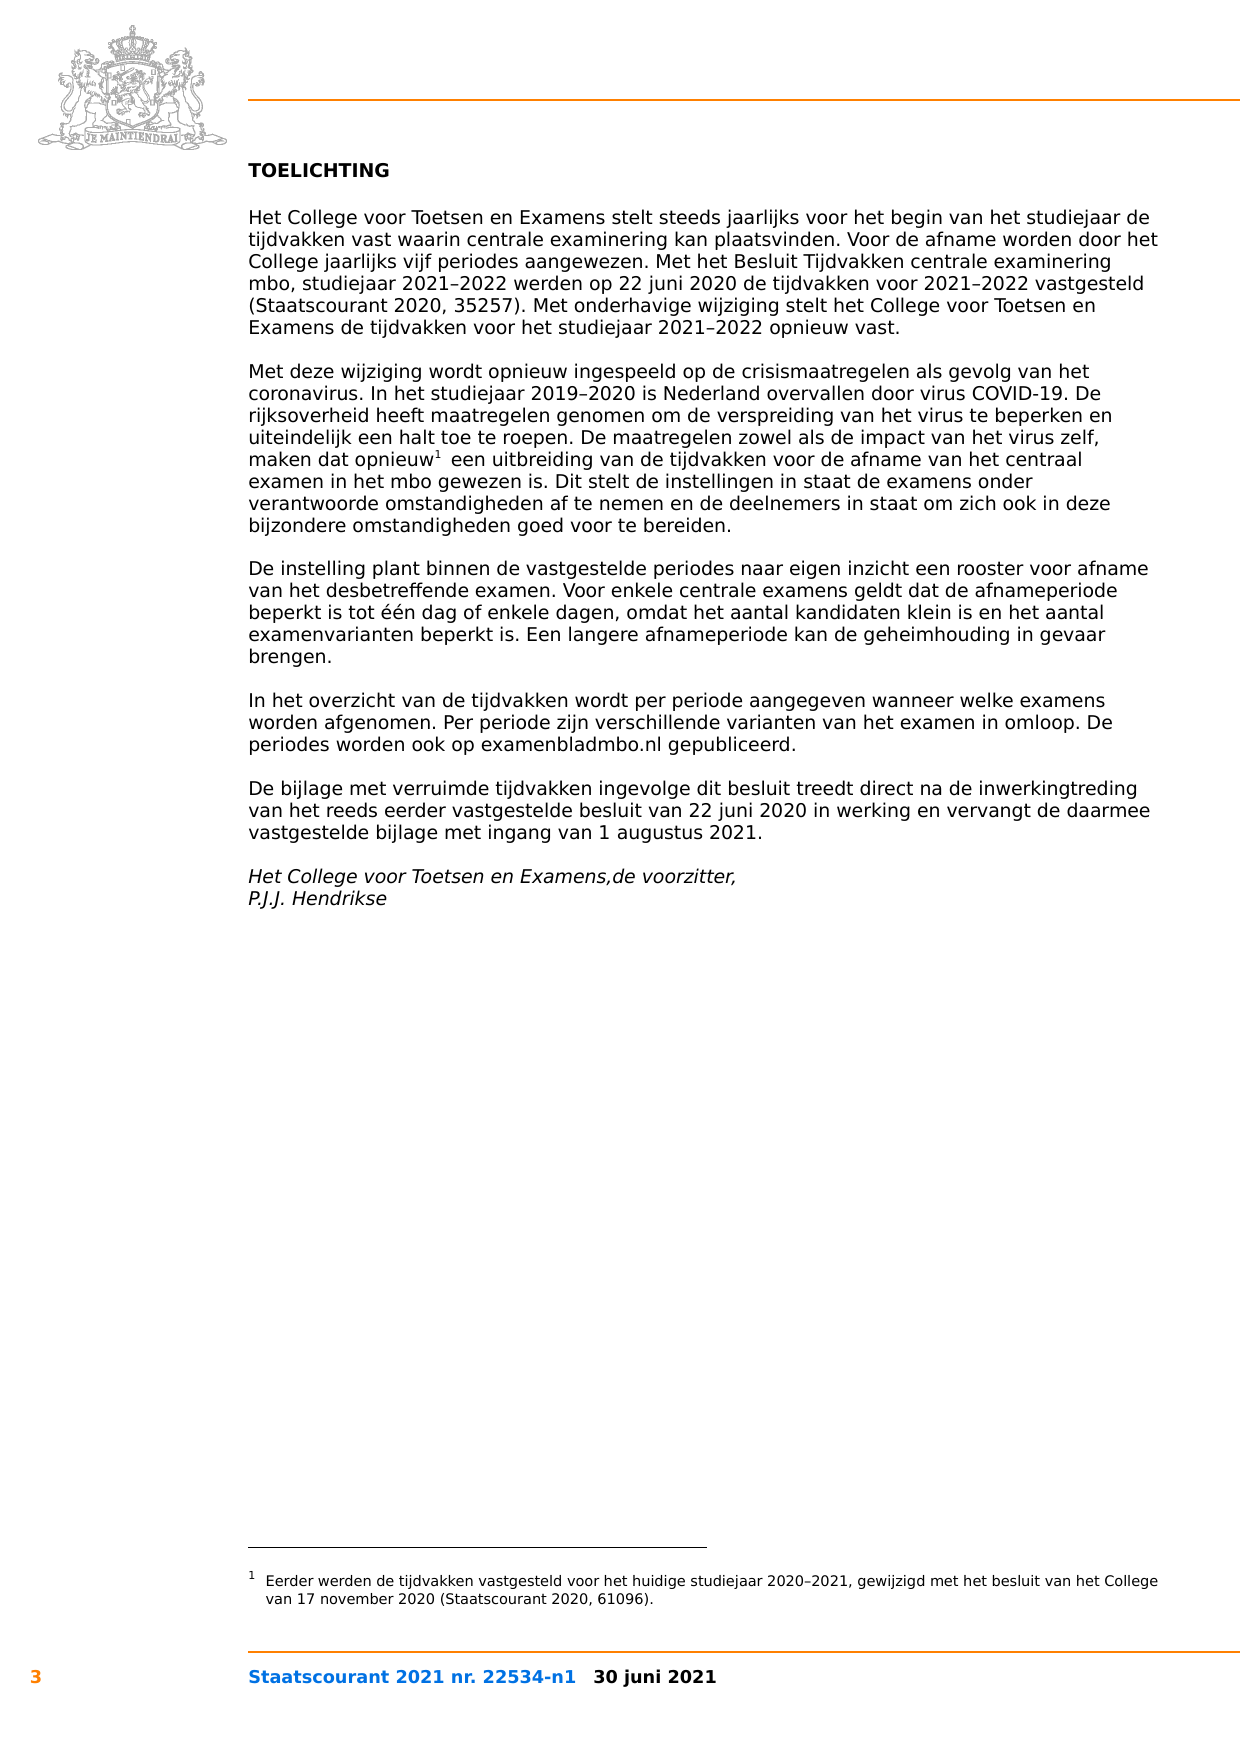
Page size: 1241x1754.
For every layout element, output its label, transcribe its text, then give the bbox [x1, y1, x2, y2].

subtitle TOELICHTING [248, 160, 1163, 182]
text In het overzicht van de tijdvakken wordt per periode aangegeven wanneer welke examens worden afgenomen. Per periode zijn verschillende varianten van het examen in omloop. De periodes worden ook op examenbladmbo.nl gepubliceerd. [248, 690, 1163, 756]
text Het College voor Toetsen en Examens,de voorzitter, P.J.J. Hendrikse [248, 866, 1163, 910]
text De instelling plant binnen de vastgestelde periodes naar eigen inzicht een rooster voor afname van het desbetreffende examen. Voor enkele centrale examens geldt dat de afnameperiode beperkt is tot één dag of enkele dagen, omdat het aantal kandidaten klein is en het aantal examenvarianten beperkt is. Een langere afnameperiode kan de geheimhouding in gevaar brengen. [248, 558, 1163, 668]
text Het College voor Toetsen en Examens stelt steeds jaarlijks voor het begin van het studiejaar de tijdvakken vast waarin centrale examinering kan plaatsvinden. Voor de afname worden door het College jaarlijks vijf periodes aangewezen. Met het Besluit Tijdvakken centrale examinering mbo, studiejaar 2021–2022 werden op 22 juni 2020 de tijdvakken voor 2021–2022 vastgesteld (Staatscourant 2020, 35257). Met onderhavige wijziging stelt het College voor Toetsen en Examens de tijdvakken voor het studiejaar 2021–2022 opnieuw vast. [248, 207, 1163, 339]
text Met deze wijziging wordt opnieuw ingespeeld op de crisismaatregelen als gevolg van het coronavirus. In het studiejaar 2019–2020 is Nederland overvallen door virus COVID-19. De rijksoverheid heeft maatregelen genomen om de verspreiding van het virus te beperken en uiteindelijk een halt toe te roepen. De maatregelen zowel als de impact van het virus zelf, maken dat opnieuw een uitbreiding van de tijdvakken voor de afname van het centraal examen in het mbo gewezen is. Dit stelt de instellingen in staat de examens onder verantwoorde omstandigheden af te nemen en de deelnemers in staat om zich ook in deze bijzondere omstandigheden goed voor te bereiden. [248, 361, 1163, 536]
picture [38, 25, 227, 150]
text Eerder werden de tijdvakken vastgesteld voor het huidige studiejaar 2020–2021, gewijzigd met het besluit van het College van 17 november 2020 (Staatscourant 2020, 61096). [248, 1569, 1163, 1608]
text De bijlage met verruimde tijdvakken ingevolge dit besluit treedt direct na de inwerkingtreding van het reeds eerder vastgestelde besluit van 22 juni 2020 in werking en vervangt de daarmee vastgestelde bijlage met ingang van 1 augustus 2021. [248, 778, 1163, 844]
